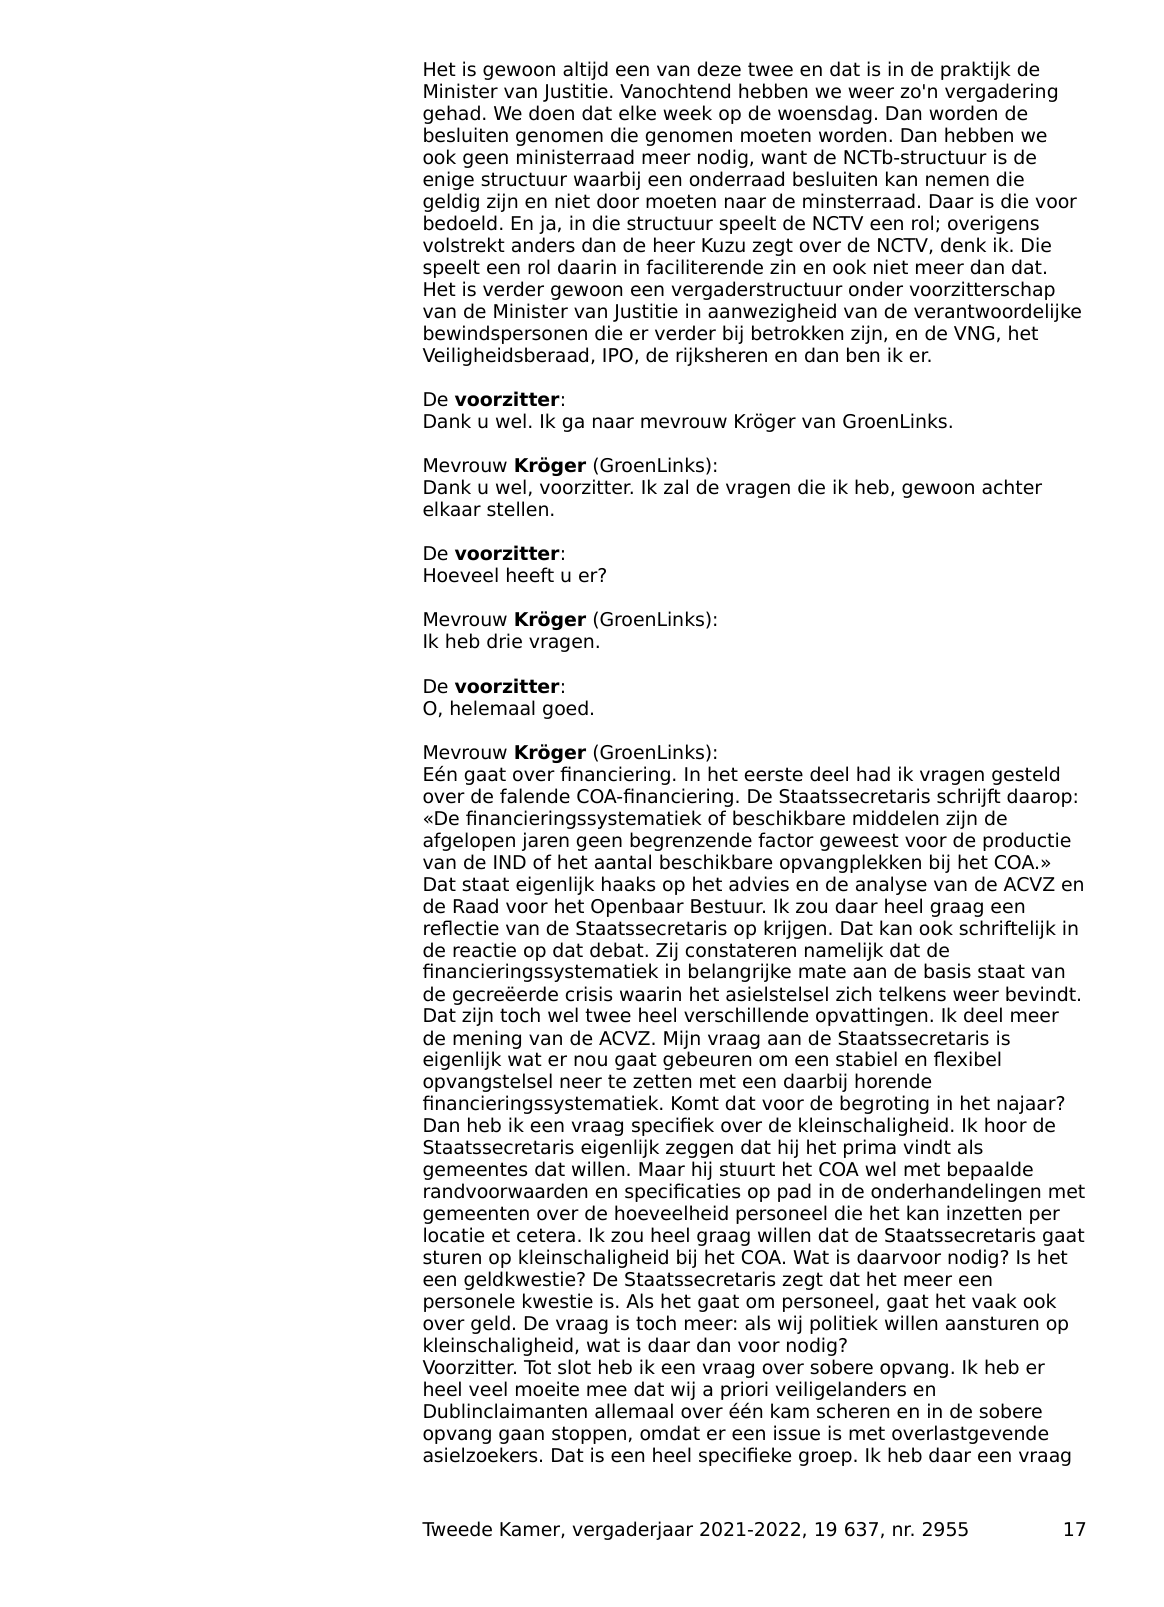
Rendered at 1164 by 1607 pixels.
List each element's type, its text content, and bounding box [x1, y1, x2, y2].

text Mevrouw Kröger (GroenLinks): [422, 609, 1087, 631]
text Dank u wel, voorzitter. Ik zal de vragen die ik heb, gewoon achter elkaar stellen. [422, 477, 1087, 521]
text De voorzitter: [422, 543, 1087, 565]
text Mevrouw Kröger (GroenLinks): [422, 455, 1087, 477]
text Het is gewoon altijd een van deze twee en dat is in de praktijk de Minister van Justitie. Vanochtend hebben we weer zo'n vergadering gehad. We doen dat elke week op de woensdag. Dan worden de besluiten genomen die genomen moeten worden. Dan hebben we ook geen ministerraad meer nodig, want de NCTb-structuur is de enige structuur waarbij een onderraad besluiten kan nemen die geldig zijn en niet door moeten naar de minsterraad. Daar is die voor bedoeld. En ja, in die structuur speelt de NCTV een rol; overigens volstrekt anders dan de heer Kuzu zegt over de NCTV, denk ik. Die speelt een rol daarin in faciliterende zin en ook niet meer dan dat. Het is verder gewoon een vergaderstructuur onder voorzitterschap van de Minister van Justitie in aanwezigheid van de verantwoordelijke bewindspersonen die er verder bij betrokken zijn, en de VNG, het Veiligheidsberaad, IPO, de rijksheren en dan ben ik er. [422, 59, 1087, 367]
text Eén gaat over financiering. In het eerste deel had ik vragen gesteld over de falende COA-financiering. De Staatssecretaris schrijft daarop: «De financieringssystematiek of beschikbare middelen zijn de afgelopen jaren geen begrenzende factor geweest voor de productie van de IND of het aantal beschikbare opvangplekken bij het COA.» Dat staat eigenlijk haaks op het advies en de analyse van de ACVZ en de Raad voor het Openbaar Bestuur. Ik zou daar heel graag een reflectie van de Staatssecretaris op krijgen. Dat kan ook schriftelijk in de reactie op dat debat. Zij constateren namelijk dat de financieringssystematiek in belangrijke mate aan de basis staat van de gecreëerde crisis waarin het asielstelsel zich telkens weer bevindt. Dat zijn toch wel twee heel verschillende opvattingen. Ik deel meer de mening van de ACVZ. Mijn vraag aan de Staatssecretaris is eigenlijk wat er nou gaat gebeuren om een stabiel en flexibel opvangstelsel neer te zetten met een daarbij horende financieringssystematiek. Komt dat voor de begroting in het najaar? [422, 764, 1087, 1115]
text Ik heb drie vragen. [422, 631, 1087, 653]
text O, helemaal goed. [422, 697, 1087, 719]
text De voorzitter: [422, 676, 1087, 697]
text Mevrouw Kröger (GroenLinks): [422, 742, 1087, 764]
text Hoeveel heeft u er? [422, 565, 1087, 587]
text Dank u wel. Ik ga naar mevrouw Kröger van GroenLinks. [422, 411, 1087, 433]
text Voorzitter. Tot slot heb ik een vraag over sobere opvang. Ik heb er heel veel moeite mee dat wij a priori veiligelanders en Dublinclaimanten allemaal over één kam scheren en in de sobere opvang gaan stoppen, omdat er een issue is met overlastgevende asielzoekers. Dat is een heel specifieke groep. Ik heb daar een vraag [422, 1357, 1087, 1467]
text De voorzitter: [422, 389, 1087, 411]
text Dan heb ik een vraag specifiek over de kleinschaligheid. Ik hoor de Staatssecretaris eigenlijk zeggen dat hij het prima vindt als gemeentes dat willen. Maar hij stuurt het COA wel met bepaalde randvoorwaarden en specificaties op pad in de onderhandelingen met gemeenten over de hoeveelheid personeel die het kan inzetten per locatie et cetera. Ik zou heel graag willen dat de Staatssecretaris gaat sturen op kleinschaligheid bij het COA. Wat is daarvoor nodig? Is het een geldkwestie? De Staatssecretaris zegt dat het meer een personele kwestie is. Als het gaat om personeel, gaat het vaak ook over geld. De vraag is toch meer: als wij politiek willen aansturen op kleinschaligheid, wat is daar dan voor nodig? [422, 1115, 1087, 1357]
